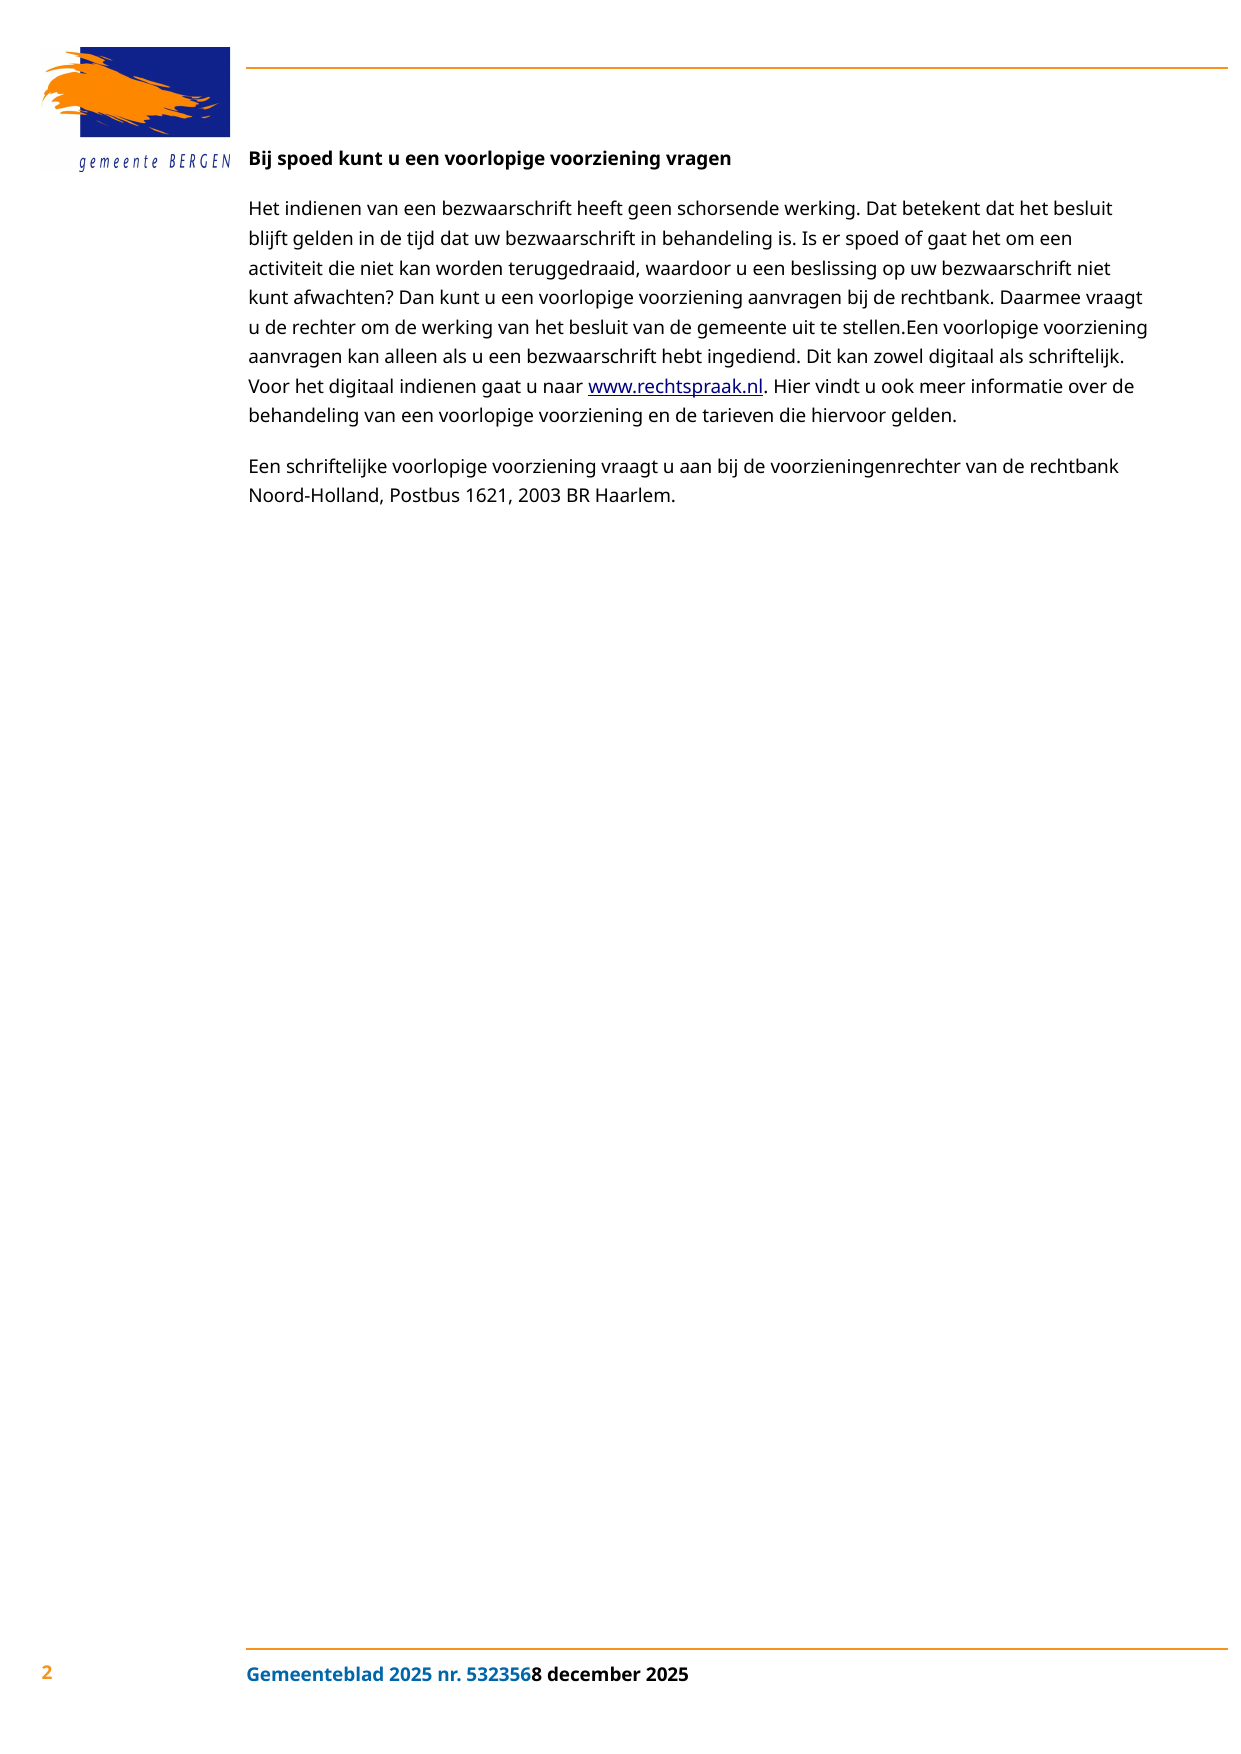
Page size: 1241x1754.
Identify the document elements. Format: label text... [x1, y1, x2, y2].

text Bij spoed kunt u een voorlopige voorziening vragen [248, 145, 1152, 171]
text Een schriftelijke voorlopige voorziening vraagt u aan bij de voorzieningenrechter van de rechtbank Noord-Holland, Postbus 1621, 2003 BR Haarlem. [248, 453, 1152, 508]
text Het indienen van een bezwaarschrift heeft geen schorsende werking. Dat betekent dat het besluit blijft gelden in de tijd dat uw bezwaarschrift in behandeling is. Is er spoed of gaat het om een activiteit die niet kan worden teruggedraaid, waardoor u een beslissing op uw bezwaarschrift niet kunt afwachten? Dan kunt u een voorlopige voorziening aanvragen bij de rechtbank. Daarmee vraagt u de rechter om de werking van het besluit van de gemeente uit te stellen.Een voorlopige voorziening aanvragen kan alleen als u een bezwaarschrift hebt ingediend. Dit kan zowel digitaal als schriftelijk. Voor het digitaal indienen gaat u naar www.rechtspraak.nl. Hier vindt u ook meer informatie over de behandeling van een voorlopige voorziening en de tarieven die hiervoor gelden. [248, 196, 1152, 428]
picture [41, 47, 231, 172]
